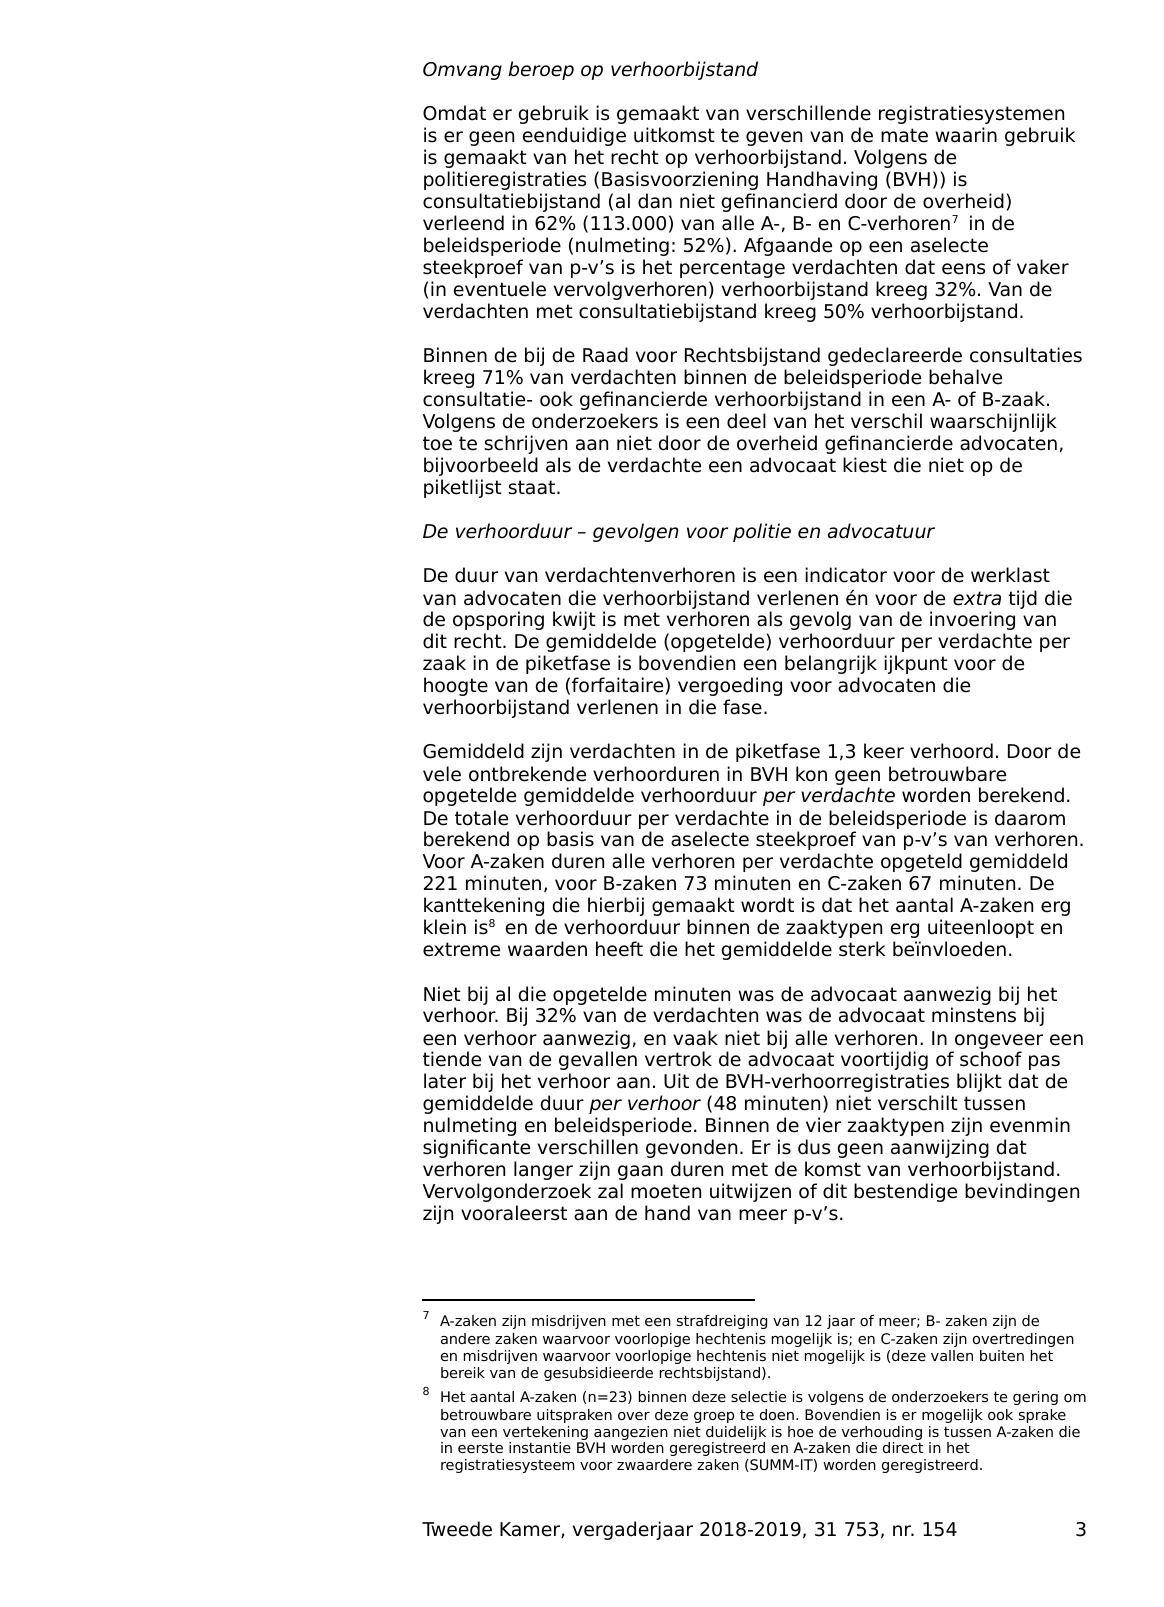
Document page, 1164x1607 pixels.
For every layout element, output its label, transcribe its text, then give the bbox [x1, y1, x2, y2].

text Binnen de bij de Raad voor Rechtsbijstand gedeclareerde consultaties kreeg 71% van verdachten binnen de beleidsperiode behalve consultatie- ook gefinancierde verhoorbijstand in een A- of B-zaak. Volgens de onderzoekers is een deel van het verschil waarschijnlijk toe te schrijven aan niet door de overheid gefinancierde advocaten, bijvoorbeeld als de verdachte een advocaat kiest die niet op de piketlijst staat. [422, 345, 1087, 499]
subtitle Omvang beroep op verhoorbijstand [422, 59, 1087, 81]
text Gemiddeld zijn verdachten in de piketfase 1,3 keer verhoord. Door de vele ontbrekende verhoorduren in BVH kon geen betrouwbare opgetelde gemiddelde verhoorduur per verdachte worden berekend. De totale verhoorduur per verdachte in de beleidsperiode is daarom berekend op basis van de aselecte steekproef van p-v’s van verhoren. Voor A-zaken duren alle verhoren per verdachte opgeteld gemiddeld 221 minuten, voor B-zaken 73 minuten en C-zaken 67 minuten. De kanttekening die hierbij gemaakt wordt is dat het aantal A-zaken erg klein is en de verhoorduur binnen de zaaktypen erg uiteenloopt en extreme waarden heeft die het gemiddelde sterk beïnvloeden. [422, 741, 1087, 961]
text A-zaken zijn misdrijven met een strafdreiging van 12 jaar of meer; B- zaken zijn de andere zaken waarvoor voorlopige hechtenis mogelijk is; en C-zaken zijn overtredingen en misdrijven waarvoor voorlopige hechtenis niet mogelijk is (deze vallen buiten het bereik van de gesubsidieerde rechtsbijstand). [422, 1309, 1087, 1382]
text De duur van verdachtenverhoren is een indicator voor de werklast van advocaten die verhoorbijstand verlenen én voor de extra tijd die de opsporing kwijt is met verhoren als gevolg van de invoering van dit recht. De gemiddelde (opgetelde) verhoorduur per verdachte per zaak in de piketfase is bovendien een belangrijk ijkpunt voor de hoogte van de (forfaitaire) vergoeding voor advocaten die verhoorbijstand verlenen in die fase. [422, 565, 1087, 719]
subtitle De verhoorduur – gevolgen voor politie en advocatuur [422, 521, 1087, 543]
text Het aantal A-zaken (n=23) binnen deze selectie is volgens de onderzoekers te gering om betrouwbare uitspraken over deze groep te doen. Bovendien is er mogelijk ook sprake van een vertekening aangezien niet duidelijk is hoe de verhouding is tussen A-zaken die in eerste instantie BVH worden geregistreerd en A-zaken die direct in het registratiesysteem voor zwaardere zaken (SUMM-IT) worden geregistreerd. [422, 1385, 1087, 1474]
text Vervolgonderzoek zal moeten uitwijzen of dit bestendige bevindingen zijn vooraleerst aan de hand van meer p-v’s. [422, 1181, 1087, 1225]
text Niet bij al die opgetelde minuten was de advocaat aanwezig bij het verhoor. Bij 32% van de verdachten was de advocaat minstens bij een verhoor aanwezig, en vaak niet bij alle verhoren. In ongeveer een tiende van de gevallen vertrok de advocaat voortijdig of schoof pas later bij het verhoor aan. Uit de BVH-verhoorregistraties blijkt dat de gemiddelde duur per verhoor (48 minuten) niet verschilt tussen nulmeting en beleidsperiode. Binnen de vier zaaktypen zijn evenmin significante verschillen gevonden. Er is dus geen aanwijzing dat verhoren langer zijn gaan duren met de komst van verhoorbijstand. [422, 983, 1087, 1181]
text Omdat er gebruik is gemaakt van verschillende registratiesystemen is er geen eenduidige uitkomst te geven van de mate waarin gebruik is gemaakt van het recht op verhoorbijstand. Volgens de politieregistraties (Basisvoorziening Handhaving (BVH)) is consultatiebijstand (al dan niet gefinancierd door de overheid) verleend in 62% (113.000) van alle A-, B- en C-verhoren in de beleidsperiode (nulmeting: 52%). Afgaande op een aselecte steekproef van p-v’s is het percentage verdachten dat eens of vaker (in eventuele vervolgverhoren) verhoorbijstand kreeg 32%. Van de verdachten met consultatiebijstand kreeg 50% verhoorbijstand. [422, 103, 1087, 323]
